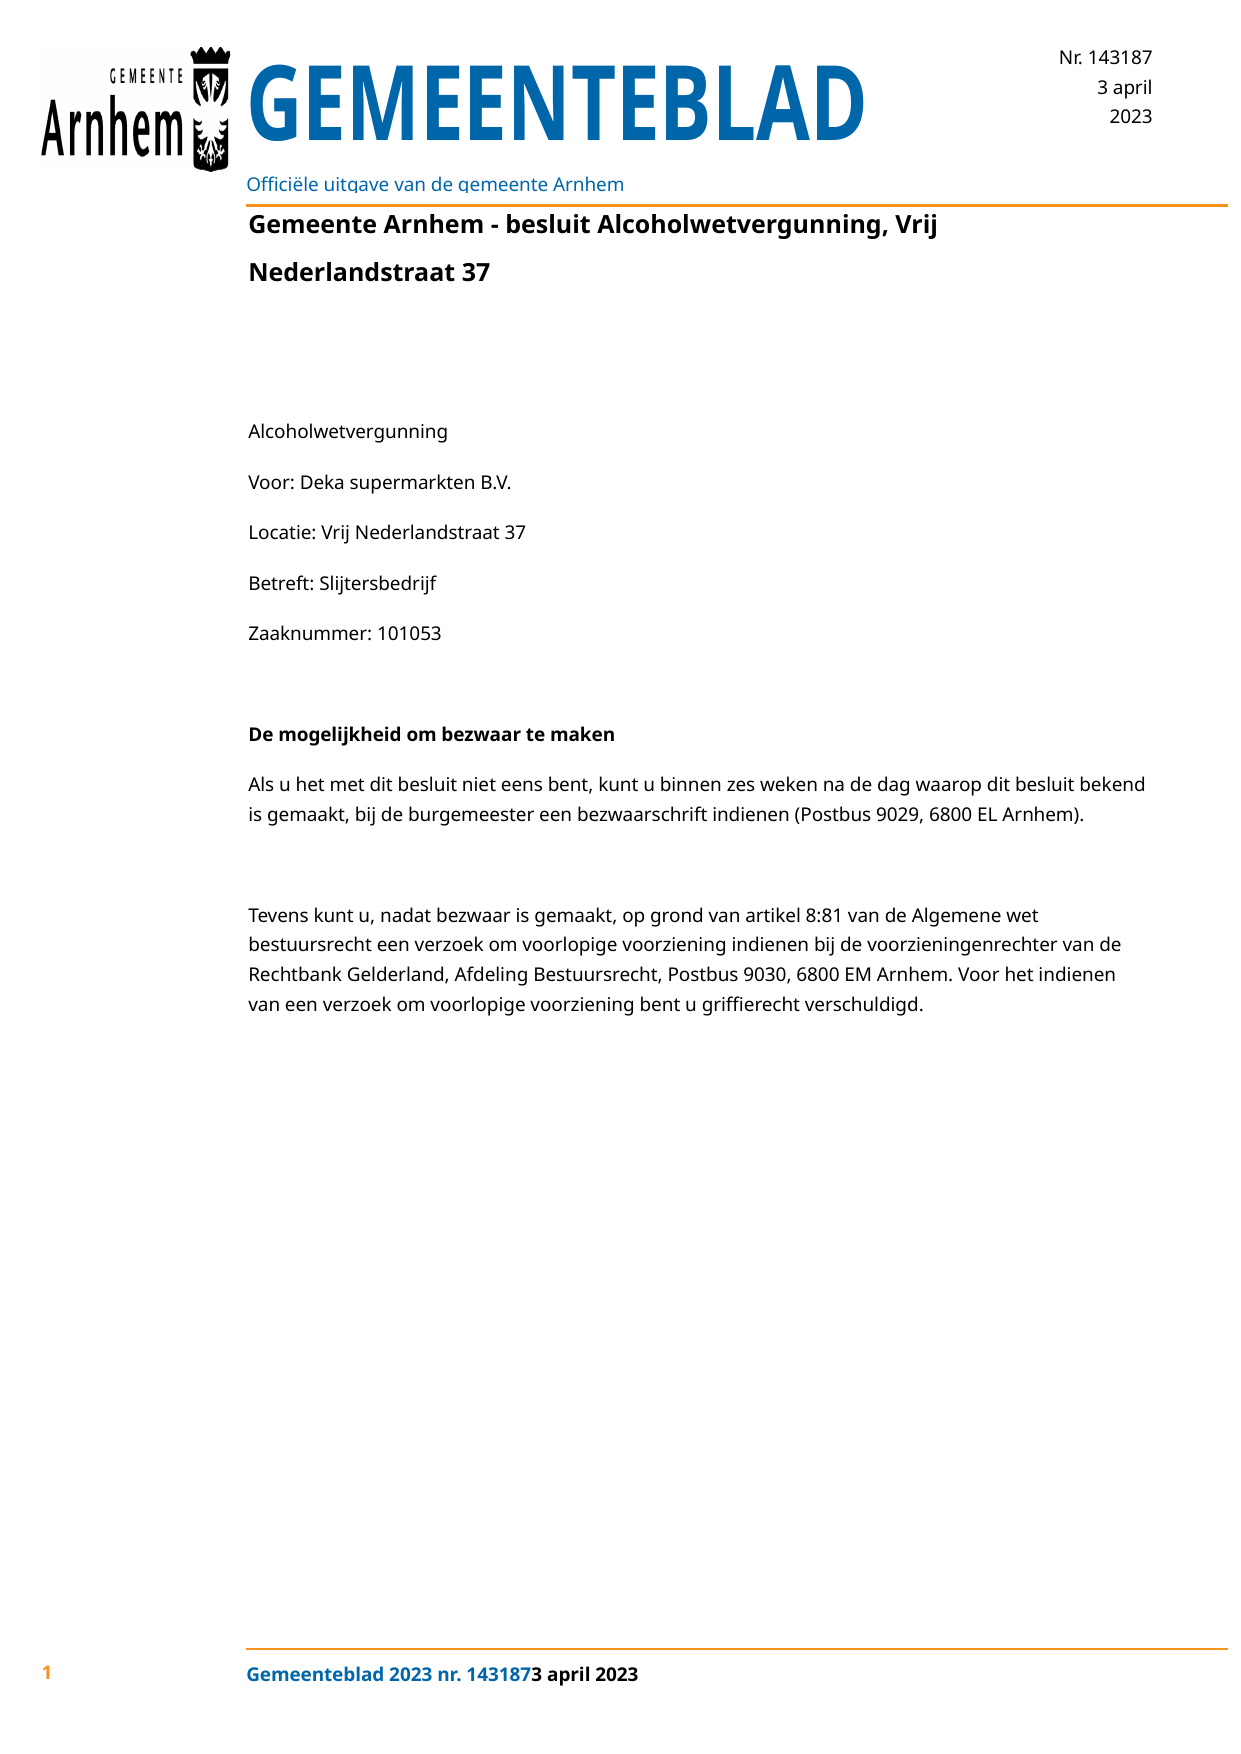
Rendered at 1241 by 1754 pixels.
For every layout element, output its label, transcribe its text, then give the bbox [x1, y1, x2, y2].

text Locatie: Vrij Nederlandstraat 37 [248, 519, 1152, 545]
text Alcoholwetvergunning [248, 419, 1152, 444]
text Tevens kunt u, nadat bezwaar is gemaakt, op grond van artikel 8:81 van de Algemene wet bestuursrecht een verzoek om voorlopige voorziening indienen bij de voorzieningenrechter van de Rechtbank Gelderland, Afdeling Bestuursrecht, Postbus 9030, 6800 EM Arnhem. Voor het indienen van een verzoek om voorlopige voorziening bent u griffierecht verschuldigd. [248, 902, 1152, 1017]
picture [41, 47, 231, 172]
text Betreft: Slijtersbedrijf [248, 570, 1152, 596]
text Als u het met dit besluit niet eens bent, kunt u binnen zes weken na de dag waarop dit besluit bekend is gemaakt, bij de burgemeester een bezwaarschrift indienen (Postbus 9029, 6800 EL Arnhem). [248, 772, 1152, 827]
text Gemeente Arnhem - besluit Alcoholwetvergunning, Vrij Nederlandstraat 37 [248, 207, 1152, 288]
text Zaaknummer: 101053 [248, 620, 1152, 646]
text De mogelijkheid om bezwaar te maken [248, 721, 1152, 747]
text Voor: Deka supermarkten B.V. [248, 469, 1152, 495]
